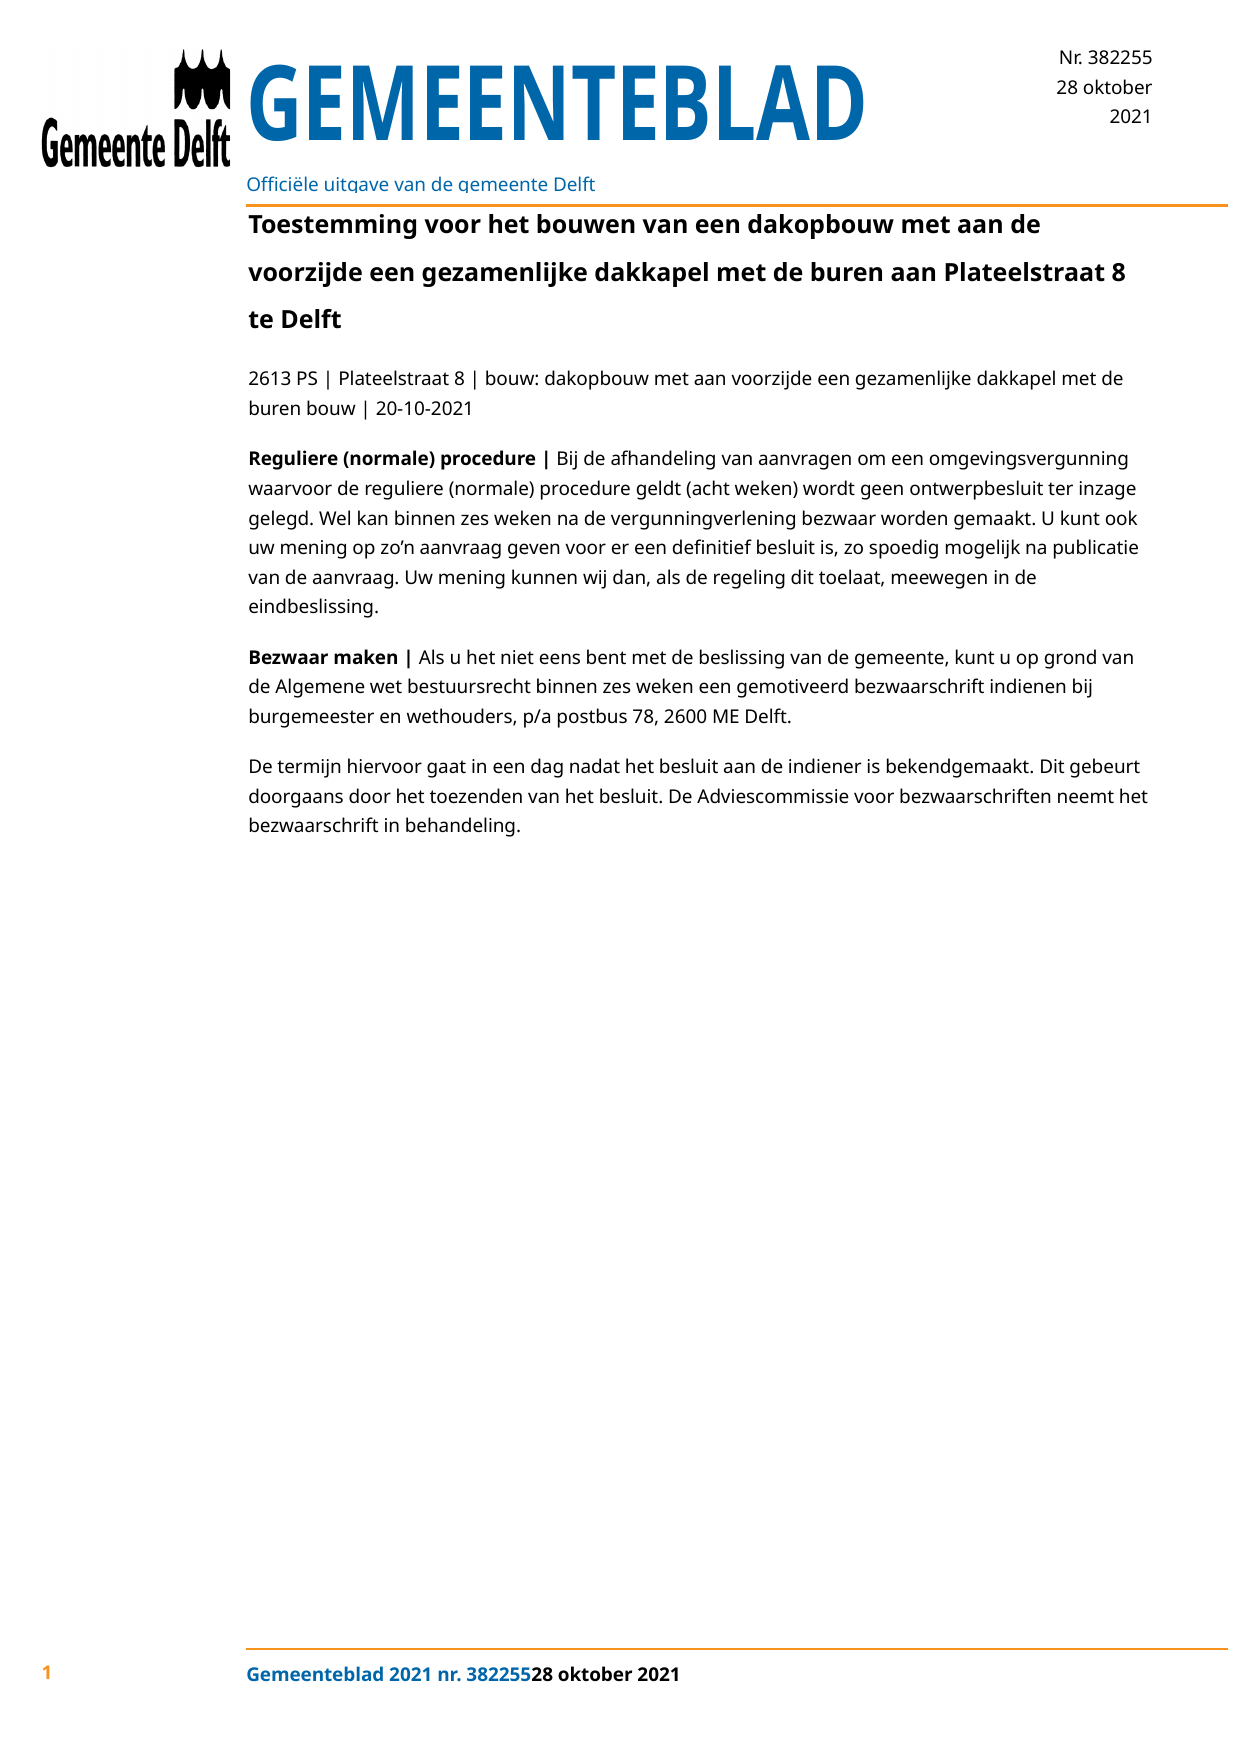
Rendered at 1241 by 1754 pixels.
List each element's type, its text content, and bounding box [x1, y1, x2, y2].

text Bezwaar maken | Als u het niet eens bent met de beslissing van de gemeente, kunt u op grond van de Algemene wet bestuursrecht binnen zes weken een gemotiveerd bezwaarschrift indienen bij burgemeester en wethouders, p/a postbus 78, 2600 ME Delft. [248, 644, 1152, 729]
text Reguliere (normale) procedure | Bij de afhandeling van aanvragen om een omgevingsvergunning waarvoor de reguliere (normale) procedure geldt (acht weken) wordt geen ontwerpbesluit ter inzage gelegd. Wel kan binnen zes weken na de vergunningverlening bezwaar worden gemaakt. U kunt ook uw mening op zo’n aanvraag geven voor er een definitief besluit is, zo spoedig mogelijk na publicatie van de aanvraag. Uw mening kunnen wij dan, als de regeling dit toelaat, meewegen in de eindbeslissing. [248, 446, 1152, 619]
text De termijn hiervoor gaat in een dag nadat het besluit aan de indiener is bekendgemaakt. Dit gebeurt doorgaans door het toezenden van het besluit. De Adviescommissie voor bezwaarschriften neemt het bezwaarschrift in behandeling. [248, 753, 1152, 838]
picture [41, 47, 231, 172]
text Toestemming voor het bouwen van een dakopbouw met aan de voorzijde een gezamenlijke dakkapel met de buren aan Plateelstraat 8 te Delft [248, 207, 1152, 336]
text 2613 PS | Plateelstraat 8 | bouw: dakopbouw met aan voorzijde een gezamenlijke dakkapel met de buren bouw | 20-10-2021 [248, 366, 1152, 421]
